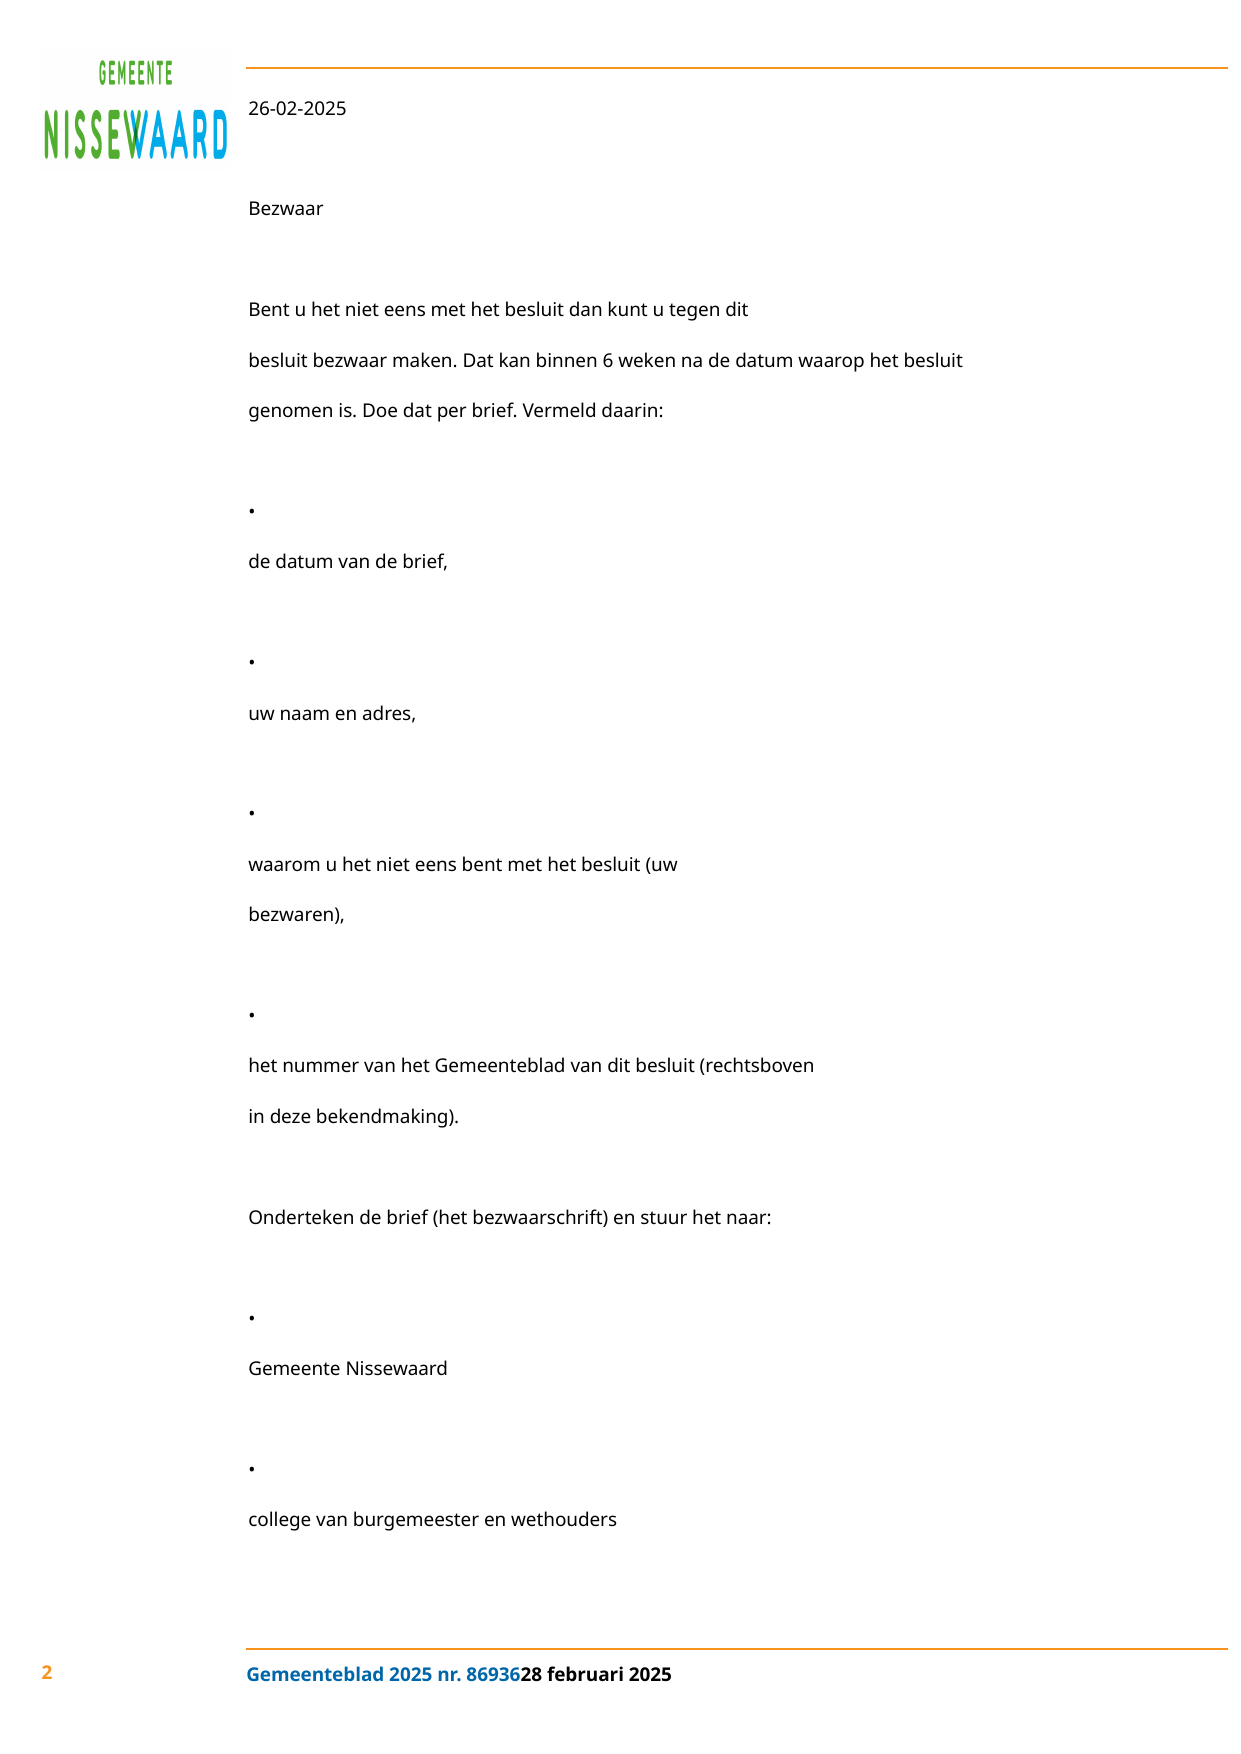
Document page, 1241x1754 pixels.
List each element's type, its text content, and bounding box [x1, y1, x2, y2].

text Bent u het niet eens met het besluit dan kunt u tegen dit [248, 296, 1152, 322]
picture [41, 47, 231, 172]
text Bezwaar [248, 196, 1152, 221]
text college van burgemeester en wethouders [248, 1506, 1152, 1532]
text Gemeente Nissewaard [248, 1355, 1152, 1381]
text de datum van de brief, [248, 548, 1152, 574]
text in deze bekendmaking). [248, 1103, 1152, 1129]
text waarom u het niet eens bent met het besluit (uw [248, 851, 1152, 877]
text het nummer van het Gemeenteblad van dit besluit (rechtsboven [248, 1053, 1152, 1078]
text • [248, 1002, 1152, 1028]
text uw naam en adres, [248, 700, 1152, 726]
text • [248, 498, 1152, 524]
text Onderteken de brief (het bezwaarschrift) en stuur het naar: [248, 1204, 1152, 1230]
text 26-02-2025 [248, 95, 1152, 121]
text • [248, 801, 1152, 826]
text • [248, 1456, 1152, 1482]
text genomen is. Doe dat per brief. Vermeld daarin: [248, 397, 1152, 423]
text besluit bezwaar maken. Dat kan binnen 6 weken na de datum waarop het besluit [248, 347, 1152, 373]
text bezwaren), [248, 901, 1152, 927]
text • [248, 1305, 1152, 1331]
text • [248, 649, 1152, 675]
